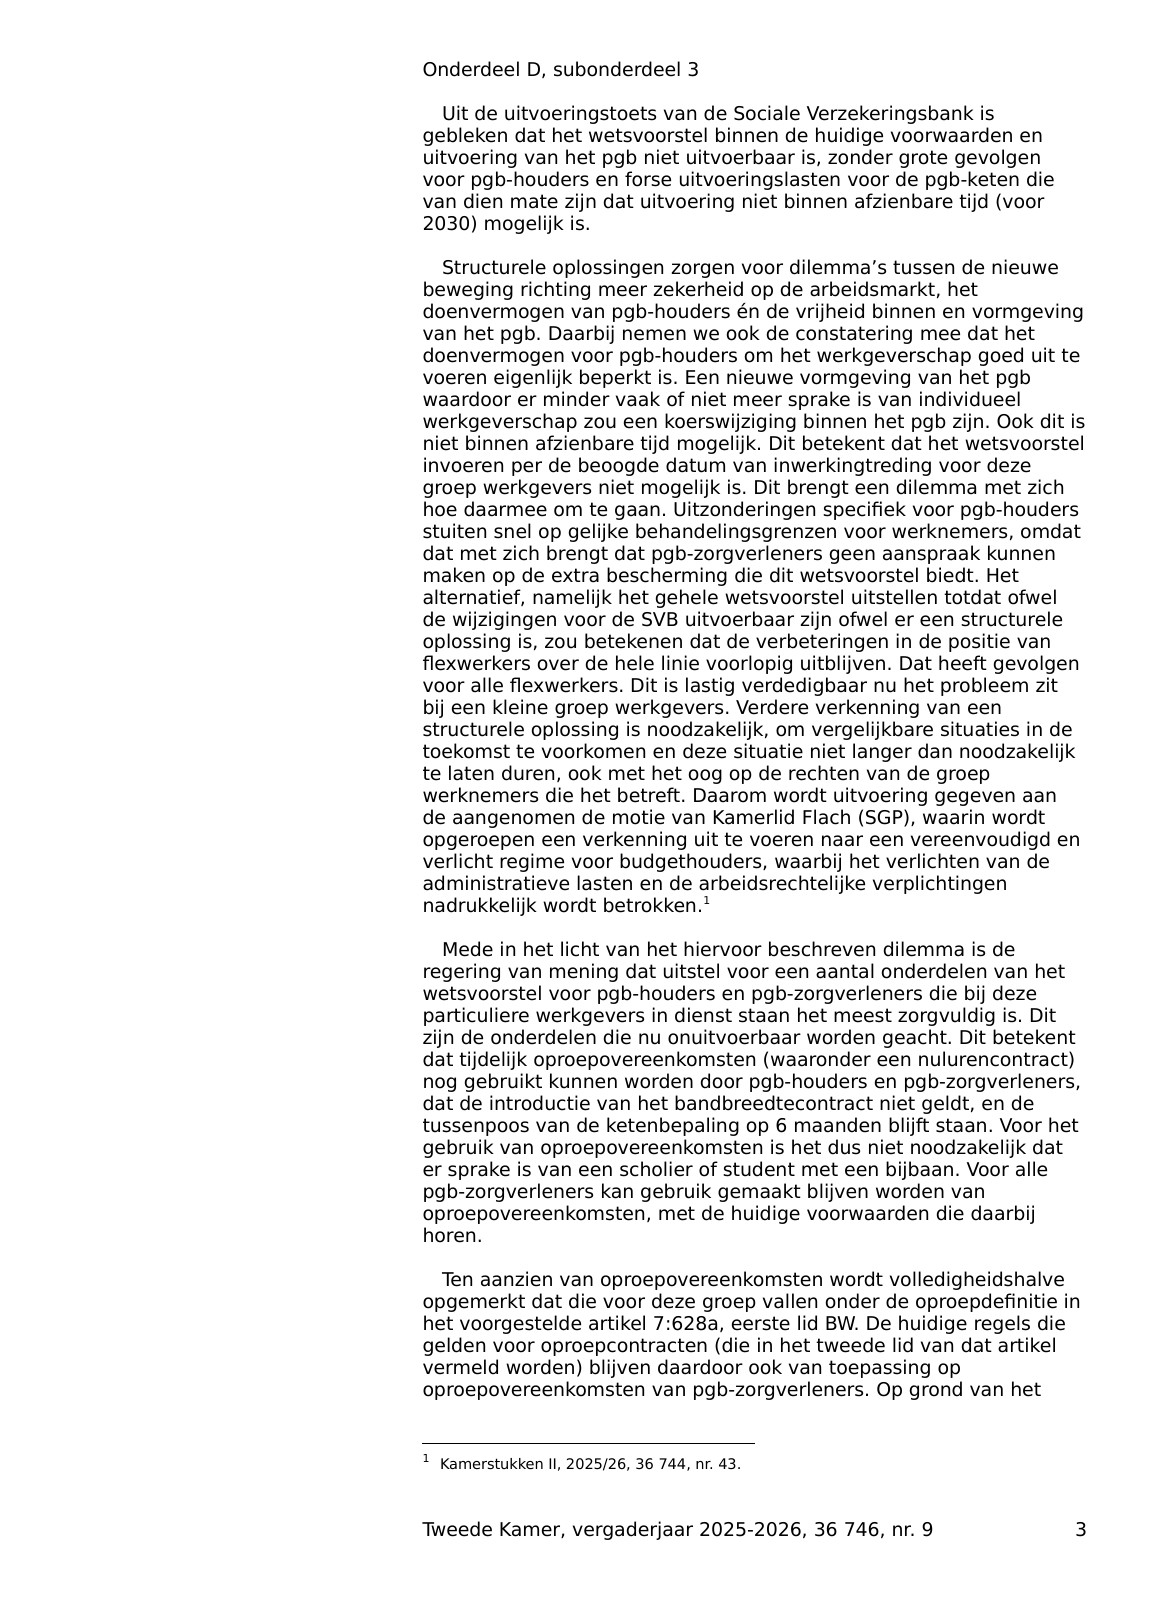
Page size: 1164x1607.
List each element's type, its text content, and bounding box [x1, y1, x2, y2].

text Structurele oplossingen zorgen voor dilemma’s tussen de nieuwe beweging richting meer zekerheid op de arbeidsmarkt, het doenvermogen van pgb-houders én de vrijheid binnen en vormgeving van het pgb. Daarbij nemen we ook de constatering mee dat het doenvermogen voor pgb-houders om het werkgeverschap goed uit te voeren eigenlijk beperkt is. Een nieuwe vormgeving van het pgb waardoor er minder vaak of niet meer sprake is van individueel werkgeverschap zou een koerswijziging binnen het pgb zijn. Ook dit is niet binnen afzienbare tijd mogelijk. Dit betekent dat het wetsvoorstel invoeren per de beoogde datum van inwerkingtreding voor deze groep werkgevers niet mogelijk is. Dit brengt een dilemma met zich hoe daarmee om te gaan. Uitzonderingen specifiek voor pgb-houders stuiten snel op gelijke behandelingsgrenzen voor werknemers, omdat dat met zich brengt dat pgb-zorgverleners geen aanspraak kunnen maken op de extra bescherming die dit wetsvoorstel biedt. Het alternatief, namelijk het gehele wetsvoorstel uitstellen totdat ofwel de wijzigingen voor de SVB uitvoerbaar zijn ofwel er een structurele oplossing is, zou betekenen dat de verbeteringen in de positie van flexwerkers over de hele linie voorlopig uitblijven. Dat heeft gevolgen voor alle flexwerkers. Dit is lastig verdedigbaar nu het probleem zit bij een kleine groep werkgevers. Verdere verkenning van een structurele oplossing is noodzakelijk, om vergelijkbare situaties in de toekomst te voorkomen en deze situatie niet langer dan noodzakelijk te laten duren, ook met het oog op de rechten van de groep werknemers die het betreft. Daarom wordt uitvoering gegeven aan de aangenomen de motie van Kamerlid Flach (SGP), waarin wordt opgeroepen een verkenning uit te voeren naar een vereenvoudigd en verlicht regime voor budgethouders, waarbij het verlichten van de administratieve lasten en de arbeidsrechtelijke verplichtingen nadrukkelijk wordt betrokken. [422, 257, 1087, 917]
subtitle Onderdeel D, subonderdeel 3 [422, 59, 1087, 81]
text Ten aanzien van oproepovereenkomsten wordt volledigheidshalve opgemerkt dat die voor deze groep vallen onder de oproepdefinitie in het voorgestelde artikel 7:628a, eerste lid BW. De huidige regels die gelden voor oproepcontracten (die in het tweede lid van dat artikel vermeld worden) blijven daardoor ook van toepassing op oproepovereenkomsten van pgb-zorgverleners. Op grond van het [422, 1269, 1087, 1401]
text Kamerstukken II, 2025/26, 36 744, nr. 43. [422, 1452, 1087, 1474]
text Uit de uitvoeringstoets van de Sociale Verzekeringsbank is gebleken dat het wetsvoorstel binnen de huidige voorwaarden en uitvoering van het pgb niet uitvoerbaar is, zonder grote gevolgen voor pgb-houders en forse uitvoeringslasten voor de pgb-keten die van dien mate zijn dat uitvoering niet binnen afzienbare tijd (voor 2030) mogelijk is. [422, 103, 1087, 235]
text Mede in het licht van het hiervoor beschreven dilemma is de regering van mening dat uitstel voor een aantal onderdelen van het wetsvoorstel voor pgb-houders en pgb-zorgverleners die bij deze particuliere werkgevers in dienst staan het meest zorgvuldig is. Dit zijn de onderdelen die nu onuitvoerbaar worden geacht. Dit betekent dat tijdelijk oproepovereenkomsten (waaronder een nulurencontract) nog gebruikt kunnen worden door pgb-houders en pgb-zorgverleners, dat de introductie van het bandbreedtecontract niet geldt, en de tussenpoos van de ketenbepaling op 6 maanden blijft staan. Voor het gebruik van oproepovereenkomsten is het dus niet noodzakelijk dat er sprake is van een scholier of student met een bijbaan. Voor alle pgb-zorgverleners kan gebruik gemaakt blijven worden van oproepovereenkomsten, met de huidige voorwaarden die daarbij horen. [422, 939, 1087, 1247]
